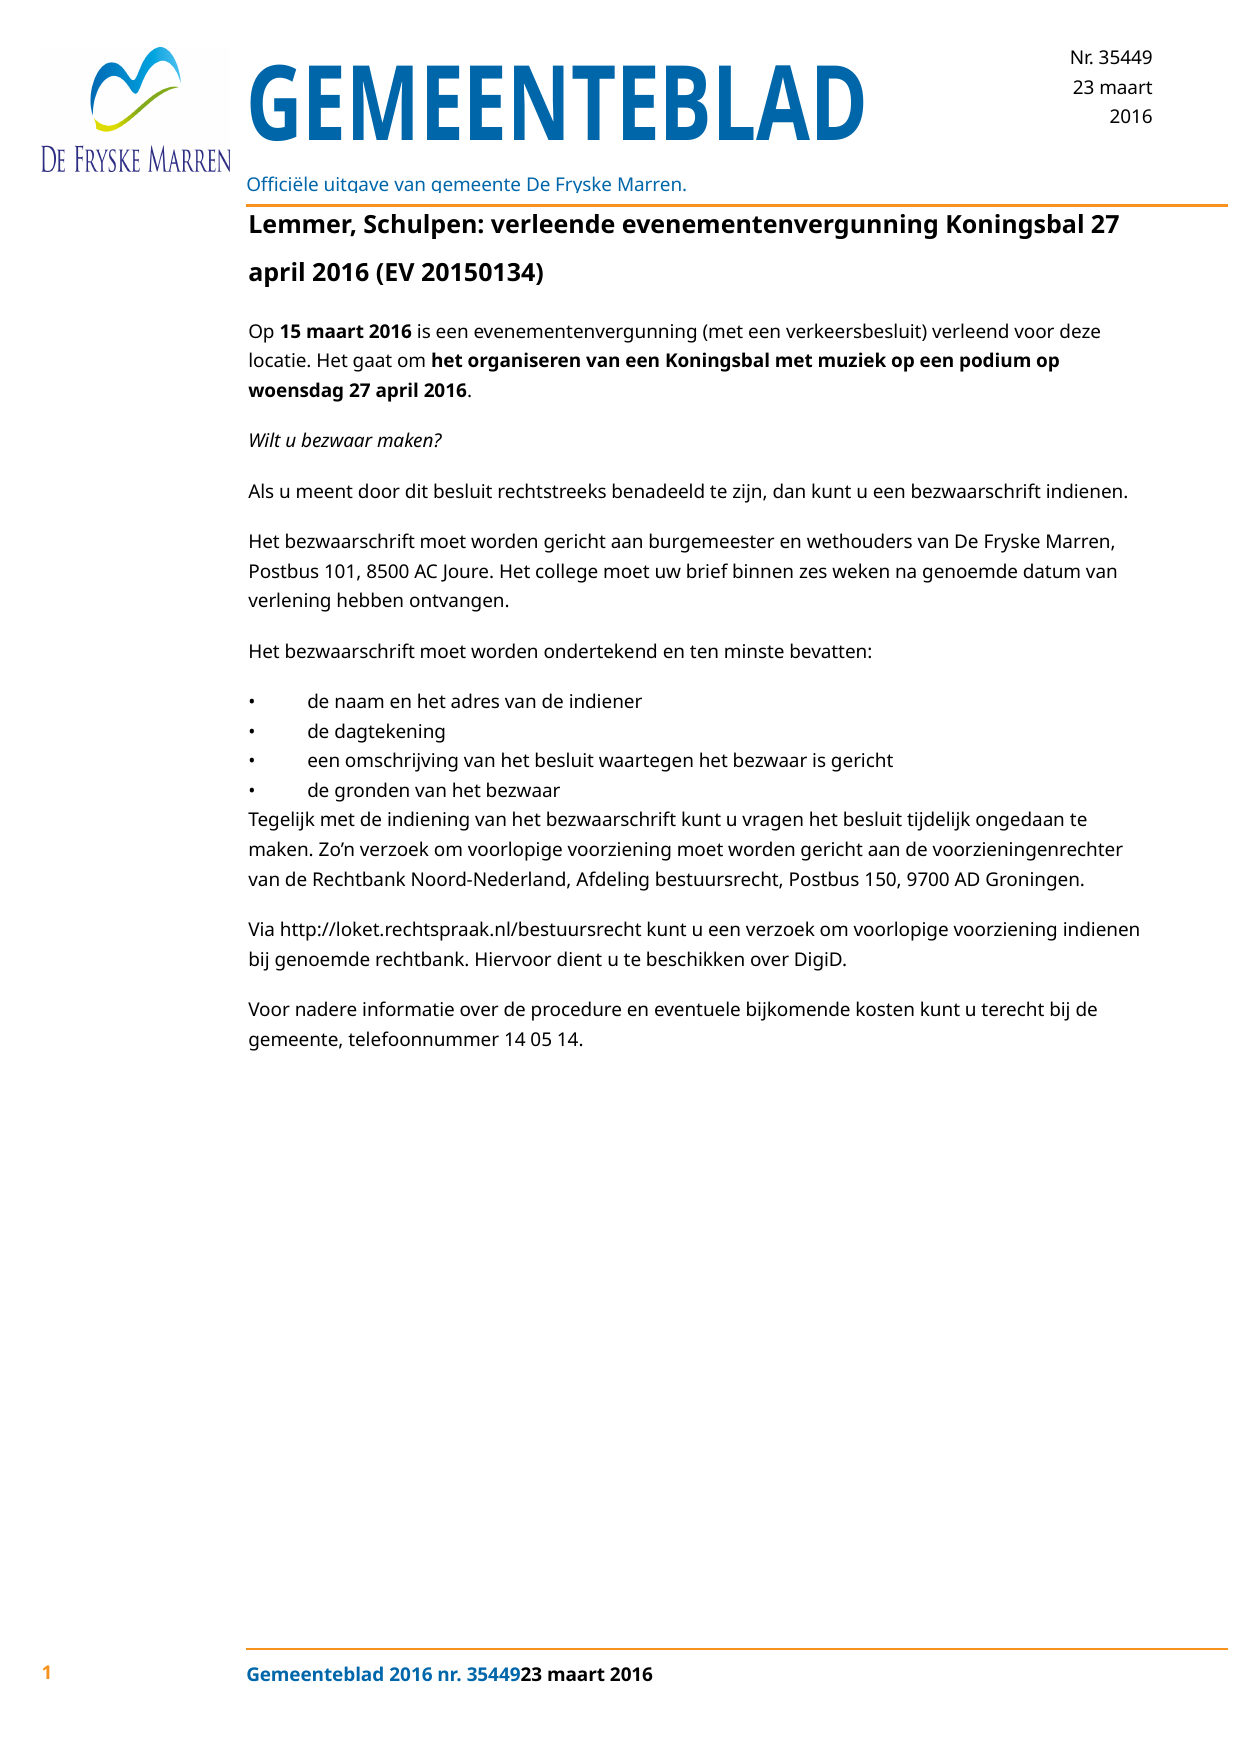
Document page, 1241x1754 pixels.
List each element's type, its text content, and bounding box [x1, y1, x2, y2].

text Via http://loket.rechtspraak.nl/bestuursrecht kunt u een verzoek om voorlopige voorziening indienen bij genoemde rechtbank. Hiervoor dient u te beschikken over DigiD. [248, 916, 1152, 972]
list de gronden van het bezwaar [248, 777, 1152, 803]
text Tegelijk met de indiening van het bezwaarschrift kunt u vragen het besluit tijdelijk ongedaan te maken. Zo’n verzoek om voorlopige voorziening moet worden gericht aan de voorzieningenrechter van de Rechtbank Noord-Nederland, Afdeling bestuursrecht, Postbus 150, 9700 AD Groningen. [248, 807, 1152, 892]
text Wilt u bezwaar maken? [248, 427, 1152, 453]
text Het bezwaarschrift moet worden ondertekend en ten minste bevatten: [248, 638, 1152, 664]
text Als u meent door dit besluit rechtstreeks benadeeld te zijn, dan kunt u een bezwaarschrift indienen. [248, 478, 1152, 504]
text Op 15 maart 2016 is een evenementenvergunning (met een verkeersbesluit) verleend voor deze locatie. Het gaat om het organiseren van een Koningsbal met muziek op een podium op woensdag 27 april 2016. [248, 318, 1152, 403]
list de dagtekening [248, 718, 1152, 744]
text Voor nadere informatie over de procedure en eventuele bijkomende kosten kunt u terecht bij de gemeente, telefoonnummer 14 05 14. [248, 996, 1152, 1052]
text Het bezwaarschrift moet worden gericht aan burgemeester en wethouders van De Fryske Marren, Postbus 101, 8500 AC Joure. Het college moet uw brief binnen zes weken na genoemde datum van verlening hebben ontvangen. [248, 528, 1152, 613]
list een omschrijving van het besluit waartegen het bezwaar is gericht [248, 747, 1152, 773]
picture [41, 47, 231, 172]
text Lemmer, Schulpen: verleende evenementenvergunning Koningsbal 27 april 2016 (EV 20150134) [248, 207, 1152, 288]
list de naam en het adres van de indiener [248, 688, 1152, 714]
